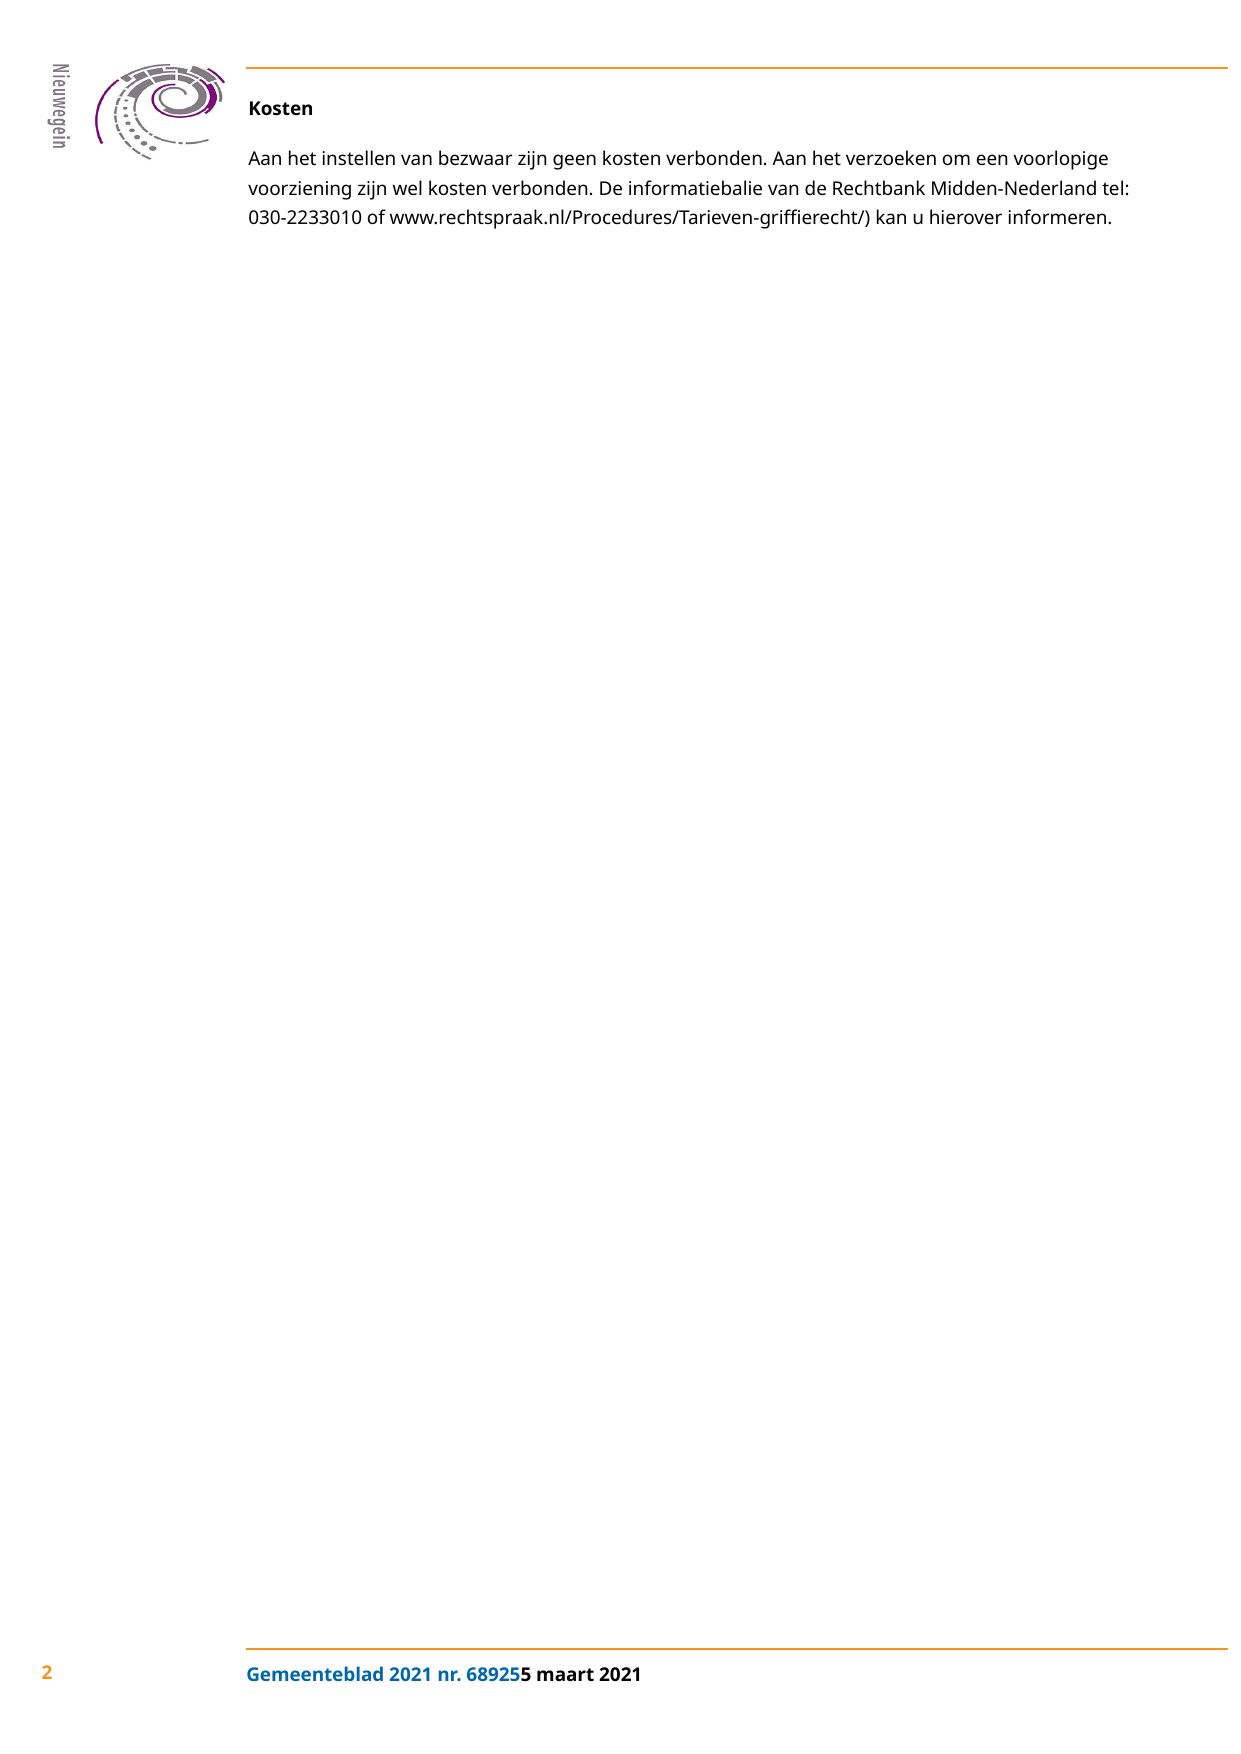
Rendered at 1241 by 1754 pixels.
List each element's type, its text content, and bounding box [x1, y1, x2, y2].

text Kosten [248, 95, 1152, 121]
text Aan het instellen van bezwaar zijn geen kosten verbonden. Aan het verzoeken om een voorlopige voorziening zijn wel kosten verbonden. De informatiebalie van de Rechtbank Midden-Nederland tel: 030-2233010 of www.rechtspraak.nl/Procedures/Tarieven-griffierecht/) kan u hierover informeren. [248, 145, 1152, 230]
picture [41, 47, 231, 172]
